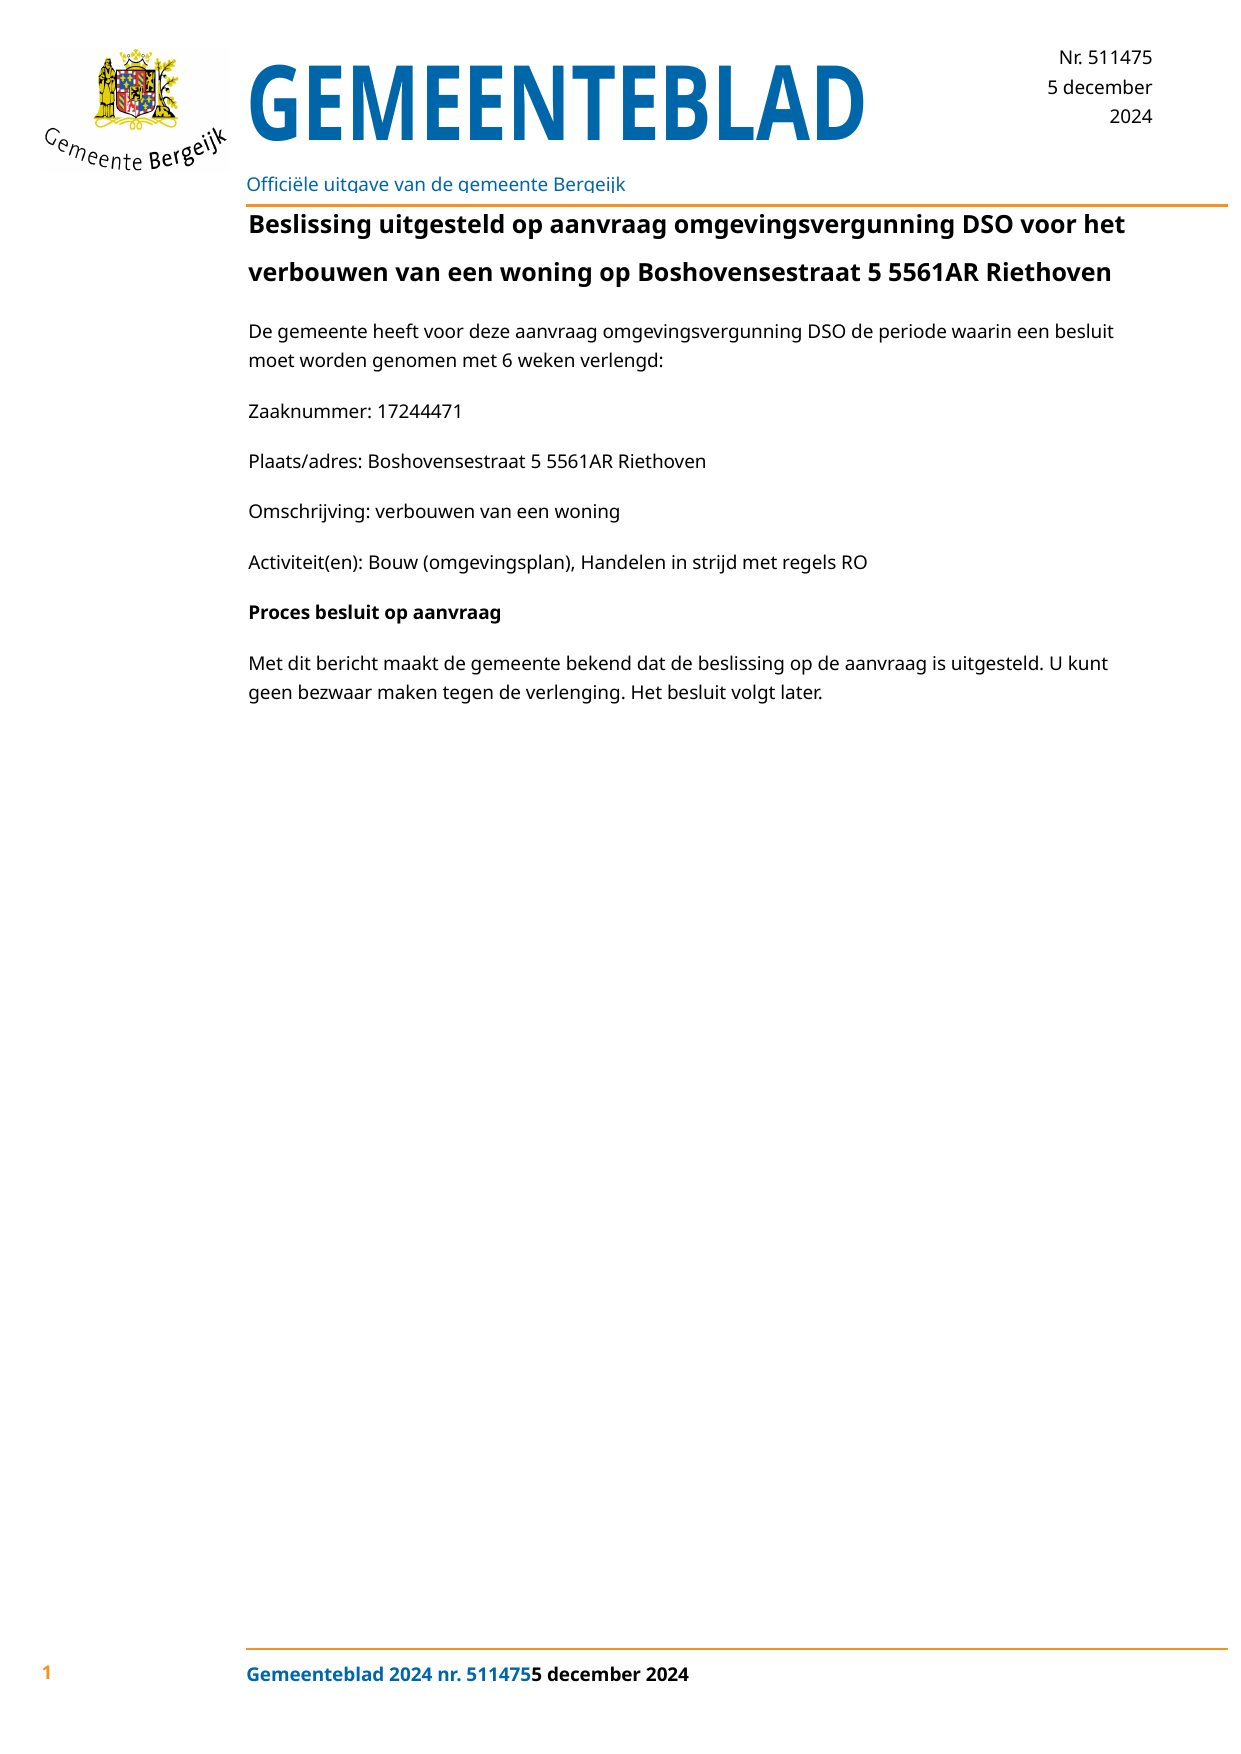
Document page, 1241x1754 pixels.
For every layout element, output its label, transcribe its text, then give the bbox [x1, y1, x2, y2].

text Zaaknummer: 17244471 [248, 398, 1152, 424]
text Met dit bericht maakt de gemeente bekend dat de beslissing op de aanvraag is uitgesteld. U kunt geen bezwaar maken tegen de verlenging. Het besluit volgt later. [248, 650, 1152, 705]
text Beslissing uitgesteld op aanvraag omgevingsvergunning DSO voor het verbouwen van een woning op Boshovensestraat 5 5561AR Riethoven [248, 207, 1152, 288]
text Activiteit(en): Bouw (omgevingsplan), Handelen in strijd met regels RO [248, 549, 1152, 575]
picture [41, 47, 231, 172]
text Plaats/adres: Boshovensestraat 5 5561AR Riethoven [248, 448, 1152, 474]
text Omschrijving: verbouwen van een woning [248, 499, 1152, 524]
text Proces besluit op aanvraag [248, 599, 1152, 625]
text De gemeente heeft voor deze aanvraag omgevingsvergunning DSO de periode waarin een besluit moet worden genomen met 6 weken verlengd: [248, 318, 1152, 373]
